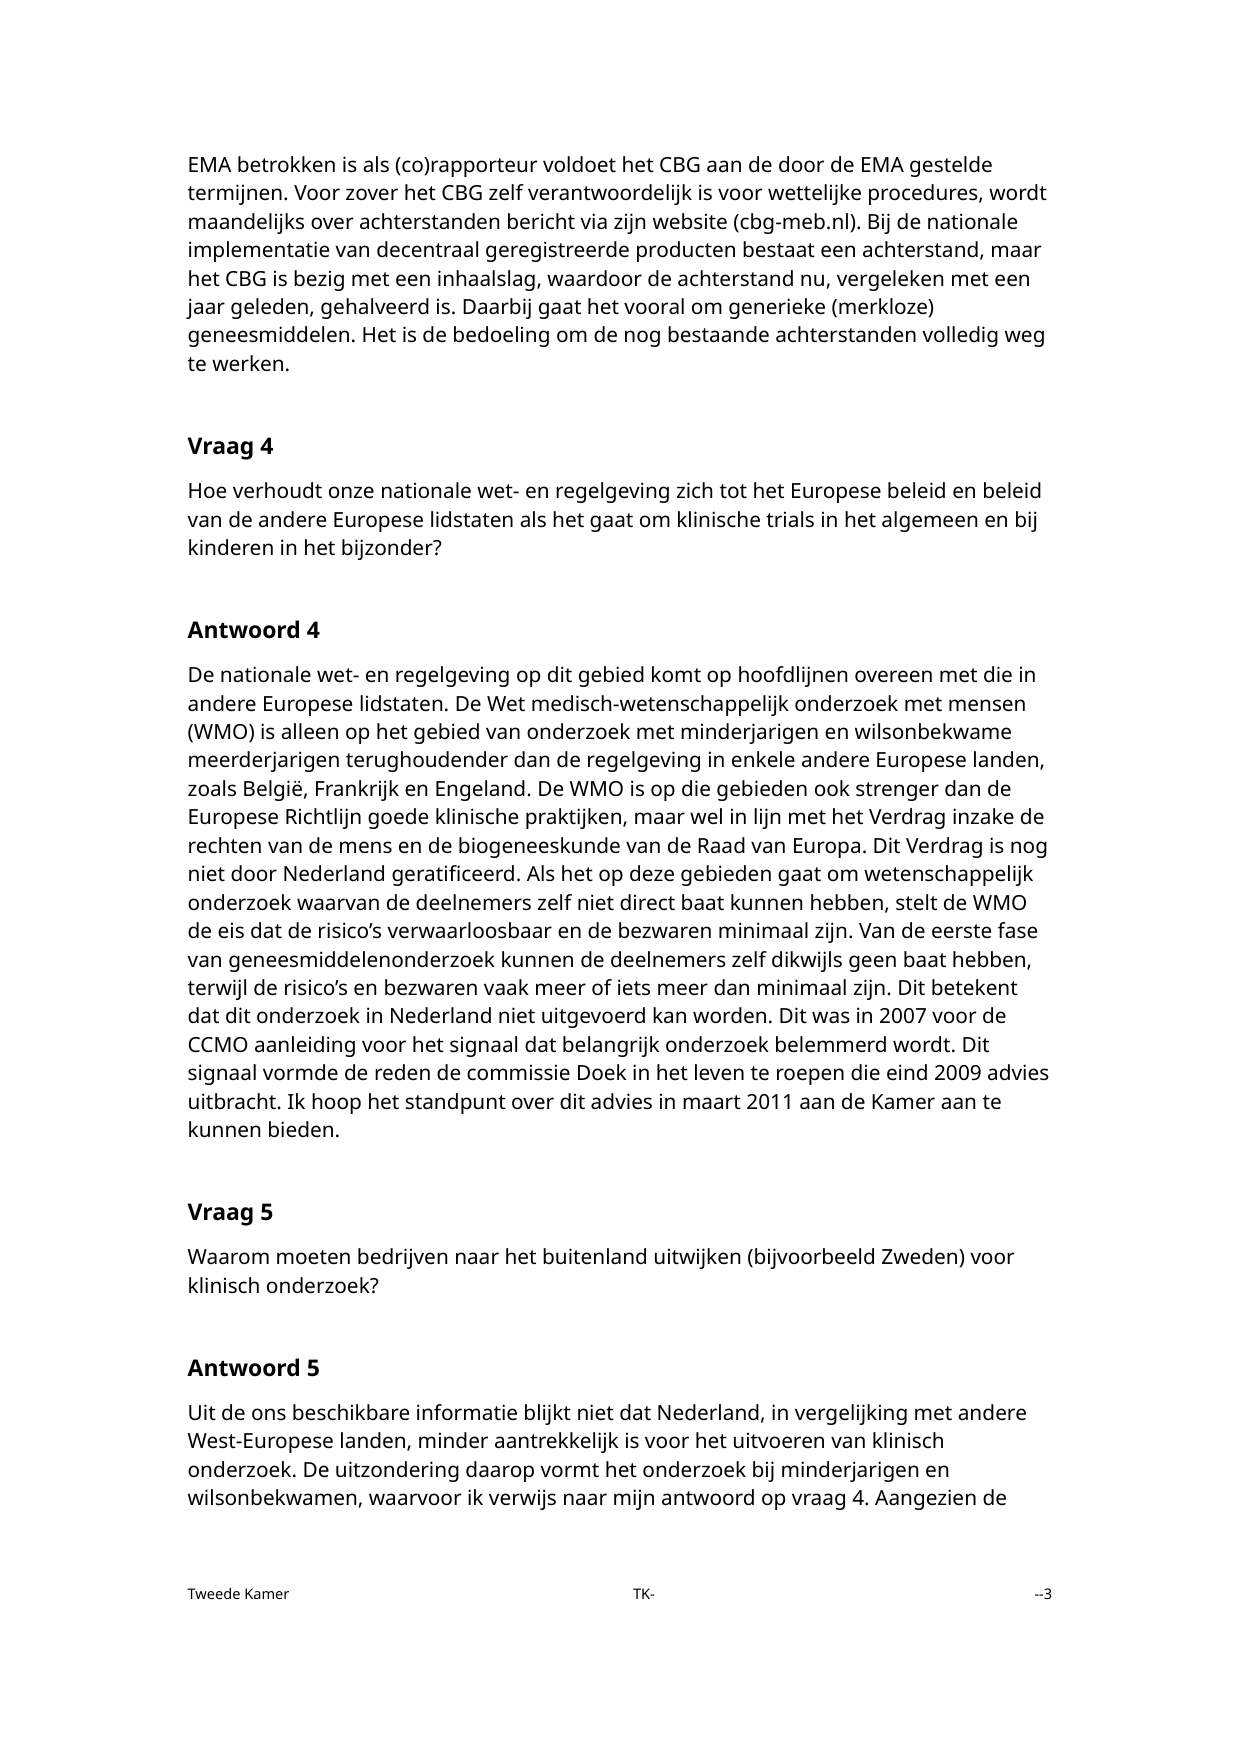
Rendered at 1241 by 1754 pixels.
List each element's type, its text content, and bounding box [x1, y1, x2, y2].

subtitle Antwoord 5 [187, 1352, 1053, 1383]
text EMA betrokken is als (co)rapporteur voldoet het CBG aan de door de EMA gestelde termijnen. Voor zover het CBG zelf verantwoordelijk is voor wettelijke procedures, wordt maandelijks over achterstanden bericht via zijn website (cbg-meb.nl). Bij de nationale implementatie van decentraal geregistreerde producten bestaat een achterstand, maar het CBG is bezig met een inhaalslag, waardoor de achterstand nu, vergeleken met een jaar geleden, gehalveerd is. Daarbij gaat het vooral om generieke (merkloze) geneesmiddelen. Het is de bedoeling om de nog bestaande achterstanden volledig weg te werken. [187, 150, 1053, 377]
text De nationale wet- en regelgeving op dit gebied komt op hoofdlijnen overeen met die in andere Europese lidstaten. De Wet medisch-wetenschappelijk onderzoek met mensen (WMO) is alleen op het gebied van onderzoek met minderjarigen en wilsonbekwame meerderjarigen terughoudender dan de regelgeving in enkele andere Europese landen, zoals België, Frankrijk en Engeland. De WMO is op die gebieden ook strenger dan de Europese Richtlijn goede klinische praktijken, maar wel in lijn met het Verdrag inzake de rechten van de mens en de biogeneeskunde van de Raad van Europa. Dit Verdrag is nog niet door Nederland geratificeerd. Als het op deze gebieden gaat om wetenschappelijk onderzoek waarvan de deelnemers zelf niet direct baat kunnen hebben, stelt de WMO de eis dat de risico’s verwaarloosbaar en de bezwaren minimaal zijn. Van de eerste fase van geneesmiddelenonderzoek kunnen de deelnemers zelf dikwijls geen baat hebben, terwijl de risico’s en bezwaren vaak meer of iets meer dan minimaal zijn. Dit betekent dat dit onderzoek in Nederland niet uitgevoerd kan worden. Dit was in 2007 voor de CCMO aanleiding voor het signaal dat belangrijk onderzoek belemmerd wordt. Dit signaal vormde de reden de commissie Doek in het leven te roepen die eind 2009 advies uitbracht. Ik hoop het standpunt over dit advies in maart 2011 aan de Kamer aan te kunnen bieden. [187, 660, 1053, 1144]
subtitle Vraag 4 [187, 430, 1053, 461]
text Waarom moeten bedrijven naar het buitenland uitwijken (bijvoorbeeld Zweden) voor klinisch onderzoek? [187, 1242, 1053, 1299]
text Hoe verhoudt onze nationale wet- en regelgeving zich tot het Europese beleid en beleid van de andere Europese lidstaten als het gaat om klinische trials in het algemeen en bij kinderen in het bijzonder? [187, 476, 1053, 562]
subtitle Antwoord 4 [187, 614, 1053, 645]
subtitle Vraag 5 [187, 1196, 1053, 1227]
text Uit de ons beschikbare informatie blijkt niet dat Nederland, in vergelijking met andere West-Europese landen, minder aantrekkelijk is voor het uitvoeren van klinisch onderzoek. De uitzondering daarop vormt het onderzoek bij minderjarigen en wilsonbekwamen, waarvoor ik verwijs naar mijn antwoord op vraag 4. Aangezien de [187, 1398, 1053, 1512]
